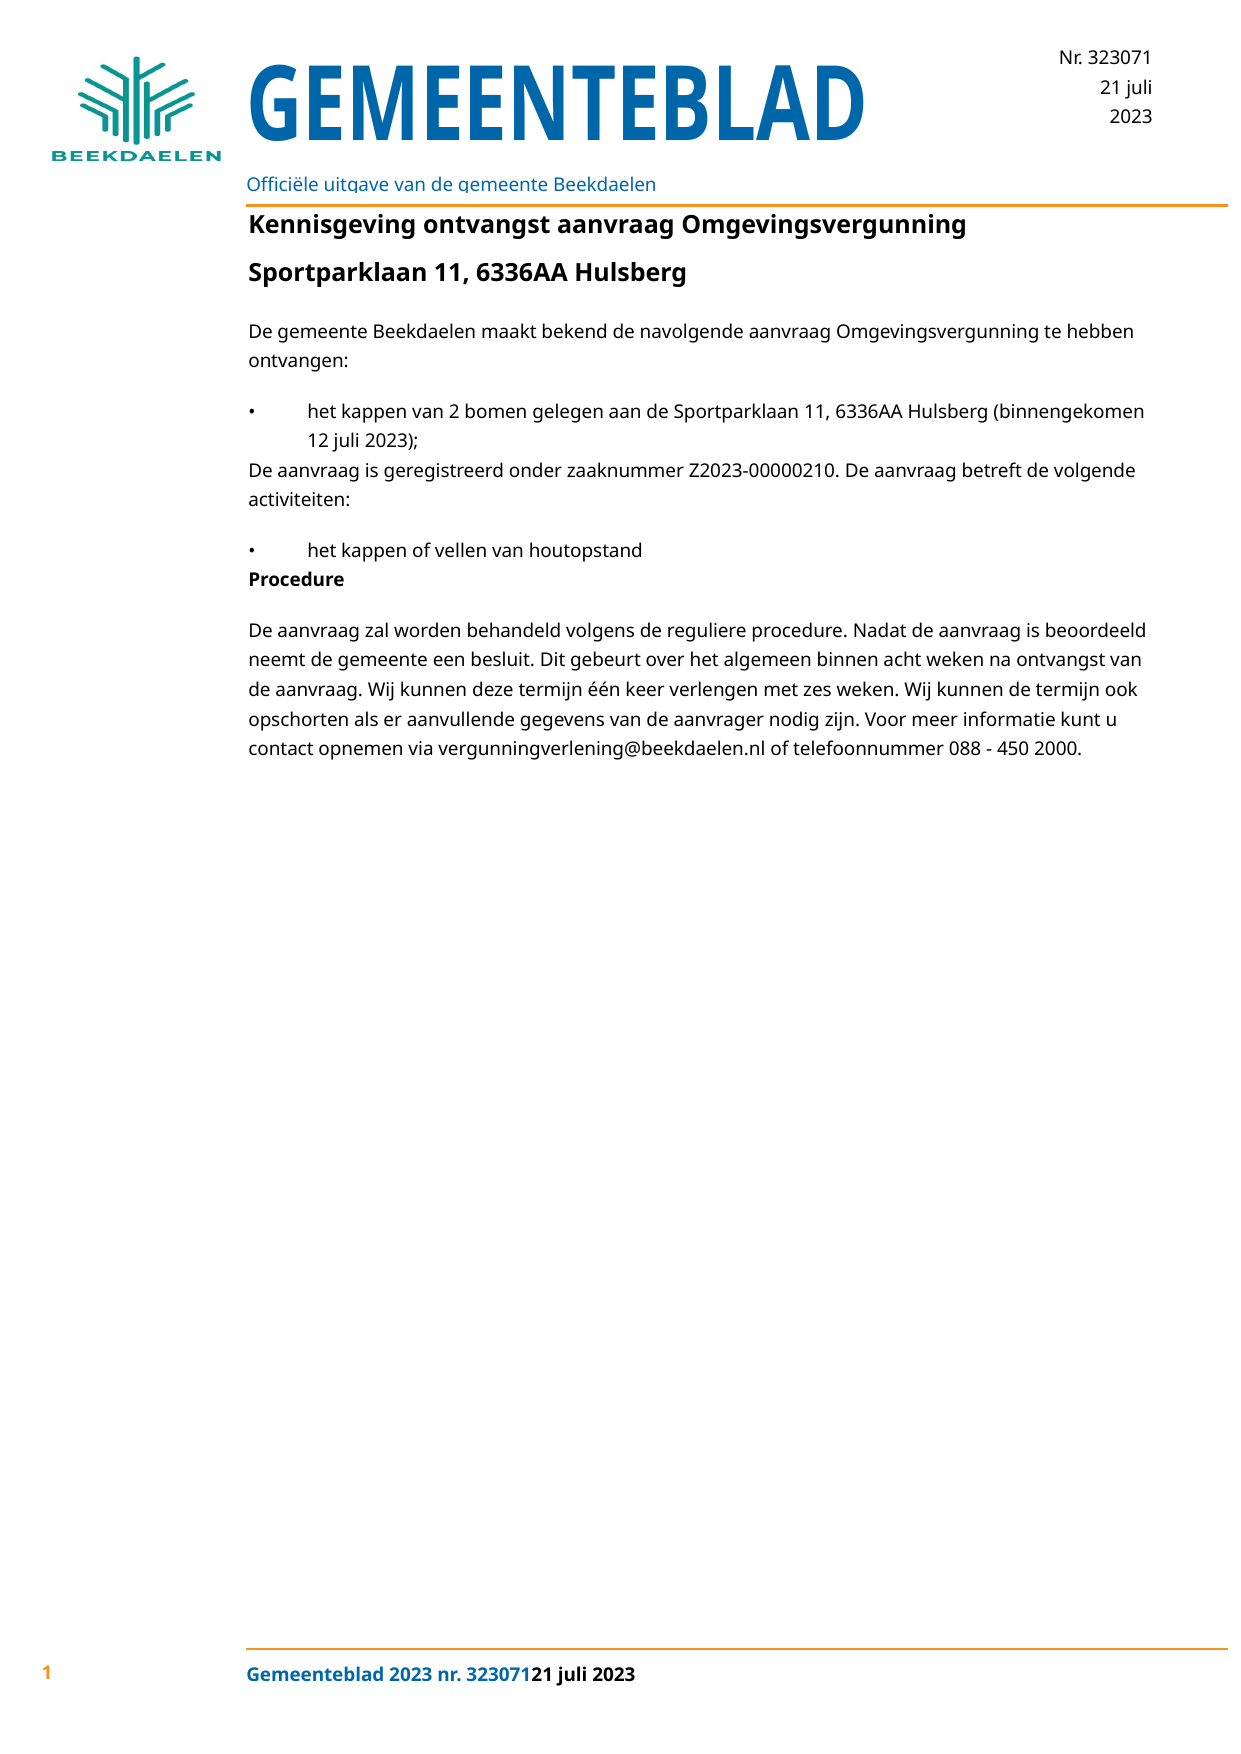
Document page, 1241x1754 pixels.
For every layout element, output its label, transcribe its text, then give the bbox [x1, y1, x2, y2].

text De gemeente Beekdaelen maakt bekend de navolgende aanvraag Omgevingsvergunning te hebben ontvangen: [248, 318, 1152, 373]
picture [41, 47, 231, 172]
text Procedure [248, 567, 1152, 592]
text Kennisgeving ontvangst aanvraag Omgevingsvergunning Sportparklaan 11, 6336AA Hulsberg [248, 207, 1152, 288]
list het kappen of vellen van houtopstand [248, 537, 1152, 563]
text De aanvraag zal worden behandeld volgens de reguliere procedure. Nadat de aanvraag is beoordeeld neemt de gemeente een besluit. Dit gebeurt over het algemeen binnen acht weken na ontvangst van de aanvraag. Wij kunnen deze termijn één keer verlengen met zes weken. Wij kunnen de termijn ook opschorten als er aanvullende gegevens van de aanvrager nodig zijn. Voor meer informatie kunt u contact opnemen via vergunningverlening@beekdaelen.nl of telefoonnummer 088 - 450 2000. [248, 617, 1152, 761]
text De aanvraag is geregistreerd onder zaaknummer Z2023-00000210. De aanvraag betreft de volgende activiteiten: [248, 457, 1152, 512]
list het kappen van 2 bomen gelegen aan de Sportparklaan 11, 6336AA Hulsberg (binnengekomen 12 juli 2023); [248, 398, 1152, 453]
